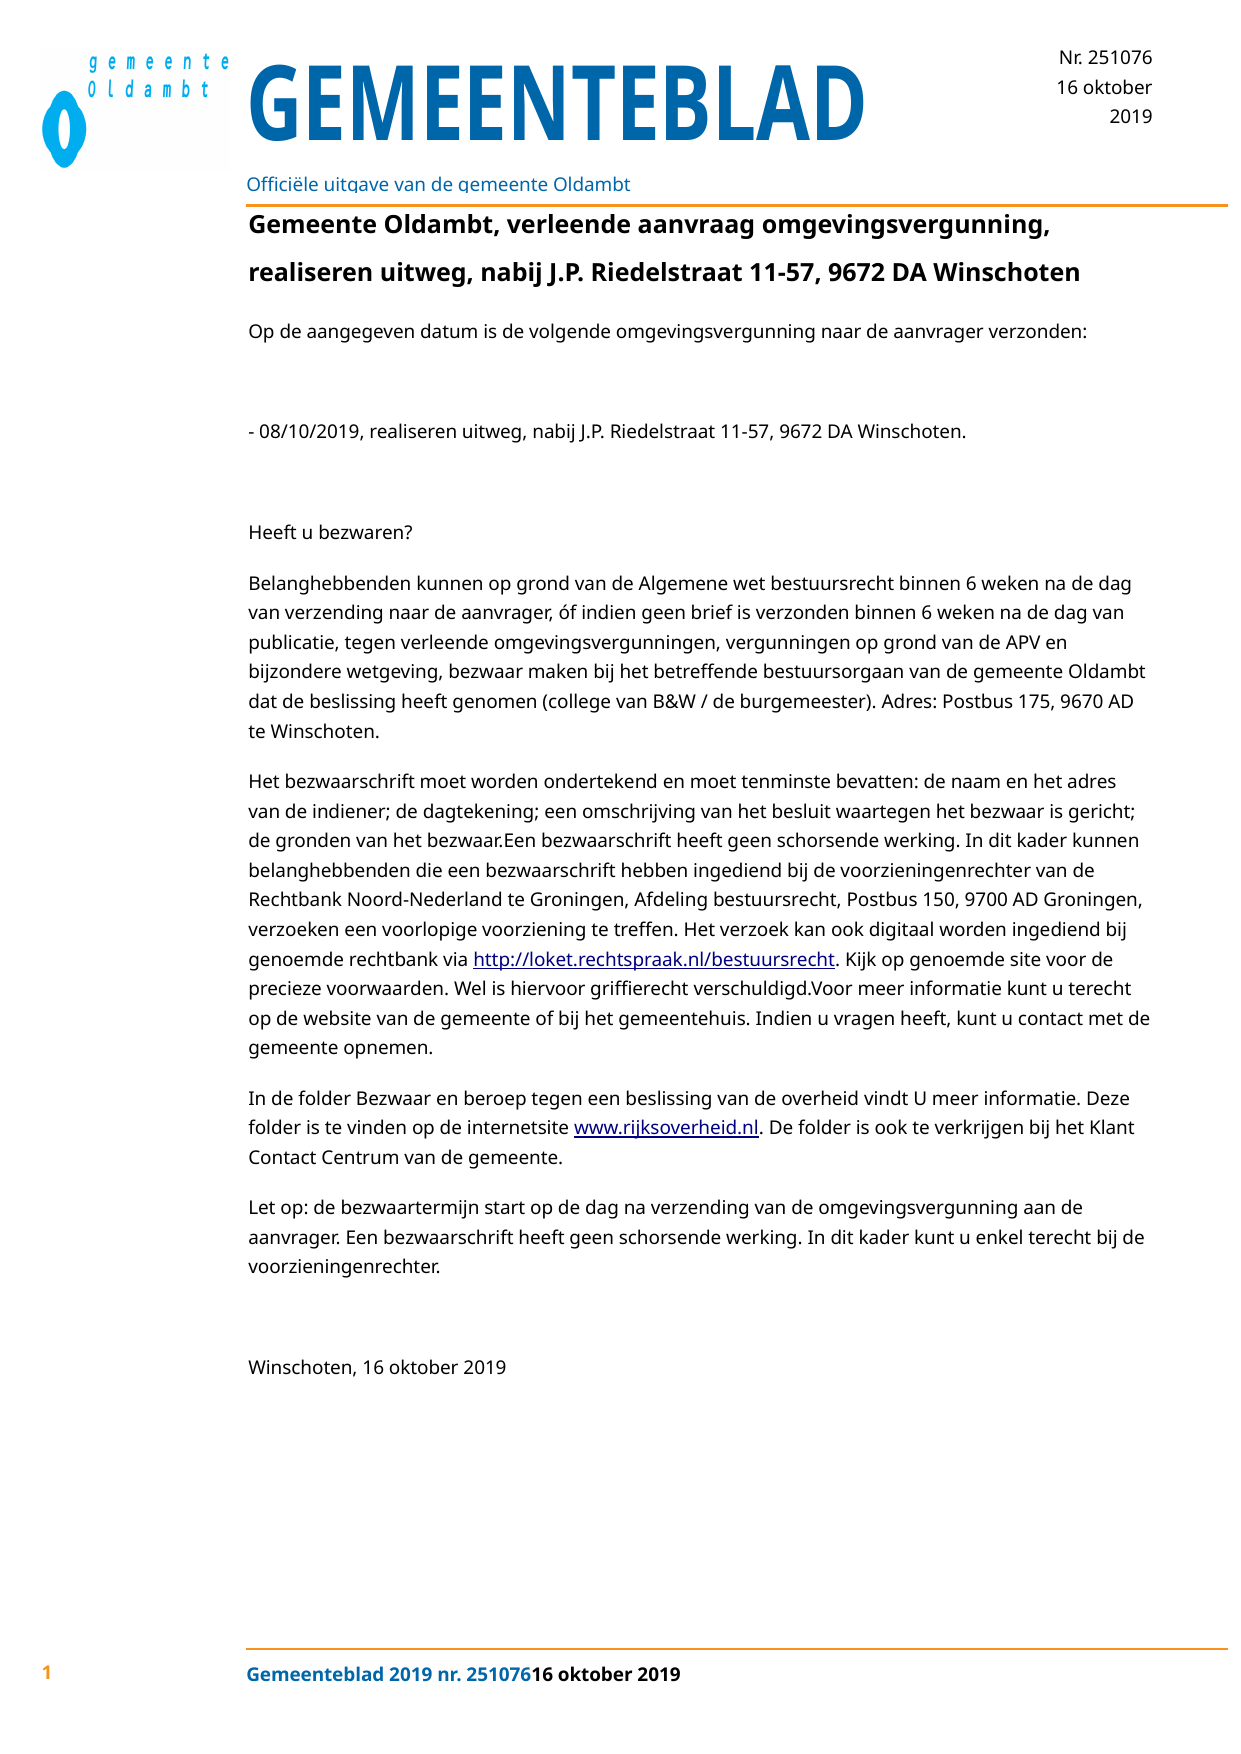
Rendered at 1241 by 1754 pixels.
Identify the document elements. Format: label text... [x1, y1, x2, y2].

text Let op: de bezwaartermijn start op de dag na verzending van de omgevingsvergunning aan de aanvrager. Een bezwaarschrift heeft geen schorsende werking. In dit kader kunt u enkel terecht bij de voorzieningenrechter. [248, 1194, 1152, 1279]
text Heeft u bezwaren? [248, 519, 1152, 545]
text Winschoten, 16 oktober 2019 [248, 1354, 1152, 1380]
text Belanghebbenden kunnen op grond van de Algemene wet bestuursrecht binnen 6 weken na de dag van verzending naar de aanvrager, óf indien geen brief is verzonden binnen 6 weken na de dag van publicatie, tegen verleende omgevingsvergunningen, vergunningen op grond van de APV en bijzondere wetgeving, bezwaar maken bij het betreffende bestuursorgaan van de gemeente Oldambt dat de beslissing heeft genomen (college van B&W / de burgemeester). Adres: Postbus 175, 9670 AD te Winschoten. [248, 570, 1152, 744]
text - 08/10/2019, realiseren uitweg, nabij J.P. Riedelstraat 11-57, 9672 DA Winschoten. [248, 419, 1152, 444]
text Het bezwaarschrift moet worden ondertekend en moet tenminste bevatten: de naam en het adres van de indiener; de dagtekening; een omschrijving van het besluit waartegen het bezwaar is gericht; de gronden van het bezwaar.Een bezwaarschrift heeft geen schorsende werking. In dit kader kunnen belanghebbenden die een bezwaarschrift hebben ingediend bij de voorzieningenrechter van de Rechtbank Noord-Nederland te Groningen, Afdeling bestuursrecht, Postbus 150, 9700 AD Groningen, verzoeken een voorlopige voorziening te treffen. Het verzoek kan ook digitaal worden ingediend bij genoemde rechtbank via http://loket.rechtspraak.nl/bestuursrecht. Kijk op genoemde site voor de precieze voorwaarden. Wel is hiervoor griffierecht verschuldigd.Voor meer informatie kunt u terecht op de website van de gemeente of bij het gemeentehuis. Indien u vragen heeft, kunt u contact met de gemeente opnemen. [248, 768, 1152, 1060]
text Gemeente Oldambt, verleende aanvraag omgevingsvergunning, realiseren uitweg, nabij J.P. Riedelstraat 11-57, 9672 DA Winschoten [248, 207, 1152, 288]
text In de folder Bezwaar en beroep tegen een beslissing van de overheid vindt U meer informatie. Deze folder is te vinden op de internetsite www.rijksoverheid.nl. De folder is ook te verkrijgen bij het Klant Contact Centrum van de gemeente. [248, 1085, 1152, 1170]
picture [41, 47, 231, 172]
text Op de aangegeven datum is de volgende omgevingsvergunning naar de aanvrager verzonden: [248, 318, 1152, 344]
